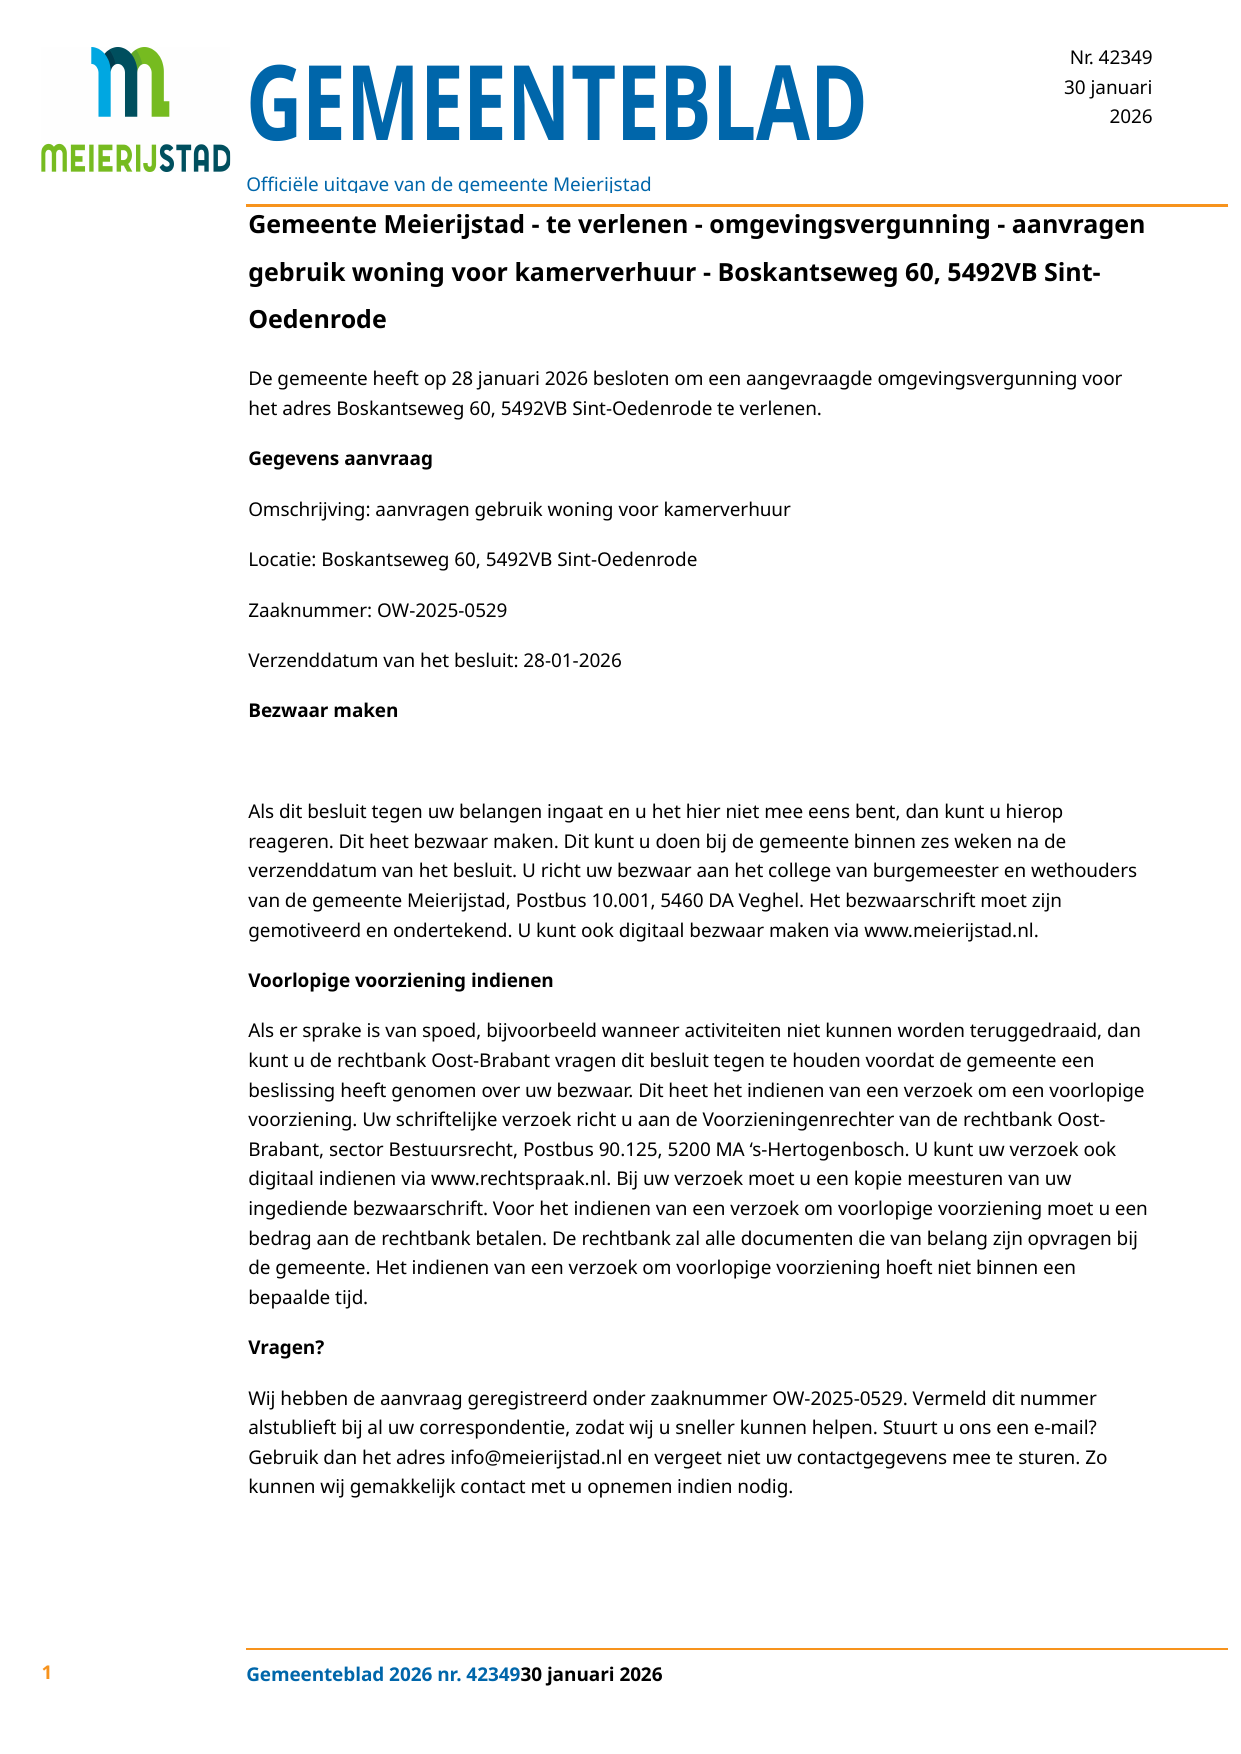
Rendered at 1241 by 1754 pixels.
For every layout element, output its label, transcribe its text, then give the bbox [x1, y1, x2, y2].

text Gegevens aanvraag [248, 446, 1152, 471]
text Wij hebben de aanvraag geregistreerd onder zaaknummer OW-2025-0529. Vermeld dit nummer alstublieft bij al uw correspondentie, zodat wij u sneller kunnen helpen. Stuurt u ons een e-mail? Gebruik dan het adres info@meierijstad.nl en vergeet niet uw contactgegevens mee te sturen. Zo kunnen wij gemakkelijk contact met u opnemen indien nodig. [248, 1385, 1152, 1499]
text Als dit besluit tegen uw belangen ingaat en u het hier niet mee eens bent, dan kunt u hierop reageren. Dit heet bezwaar maken. Dit kunt u doen bij de gemeente binnen zes weken na de verzenddatum van het besluit. U richt uw bezwaar aan het college van burgemeester en wethouders van de gemeente Meierijstad, Postbus 10.001, 5460 DA Veghel. Het bezwaarschrift moet zijn gemotiveerd en ondertekend. U kunt ook digitaal bezwaar maken via www.meierijstad.nl. [248, 798, 1152, 942]
picture [41, 47, 231, 172]
text Gemeente Meierijstad - te verlenen - omgevingsvergunning - aanvragen gebruik woning voor kamerverhuur - Boskantseweg 60, 5492VB Sint-Oedenrode [248, 207, 1152, 336]
text Voorlopige voorziening indienen [248, 967, 1152, 993]
text Als er sprake is van spoed, bijvoorbeeld wanneer activiteiten niet kunnen worden teruggedraaid, dan kunt u de rechtbank Oost-Brabant vragen dit besluit tegen te houden voordat de gemeente een beslissing heeft genomen over uw bezwaar. Dit heet het indienen van een verzoek om een voorlopige voorziening. Uw schriftelijke verzoek richt u aan de Voorzieningenrechter van de rechtbank Oost-Brabant, sector Bestuursrecht, Postbus 90.125, 5200 MA ‘s-Hertogenbosch. U kunt uw verzoek ook digitaal indienen via www.rechtspraak.nl. Bij uw verzoek moet u een kopie meesturen van uw ingediende bezwaarschrift. Voor het indienen van een verzoek om voorlopige voorziening moet u een bedrag aan de rechtbank betalen. De rechtbank zal alle documenten die van belang zijn opvragen bij de gemeente. Het indienen van een verzoek om voorlopige voorziening hoeft niet binnen een bepaalde tijd. [248, 1018, 1152, 1309]
text Zaaknummer: OW-2025-0529 [248, 597, 1152, 622]
text Vragen? [248, 1334, 1152, 1360]
text Locatie: Boskantseweg 60, 5492VB Sint-Oedenrode [248, 546, 1152, 572]
text Bezwaar maken [248, 698, 1152, 723]
text Verzenddatum van het besluit: 28-01-2026 [248, 647, 1152, 673]
text De gemeente heeft op 28 januari 2026 besloten om een aangevraagde omgevingsvergunning voor het adres Boskantseweg 60, 5492VB Sint-Oedenrode te verlenen. [248, 366, 1152, 421]
text Omschrijving: aanvragen gebruik woning voor kamerverhuur [248, 496, 1152, 522]
